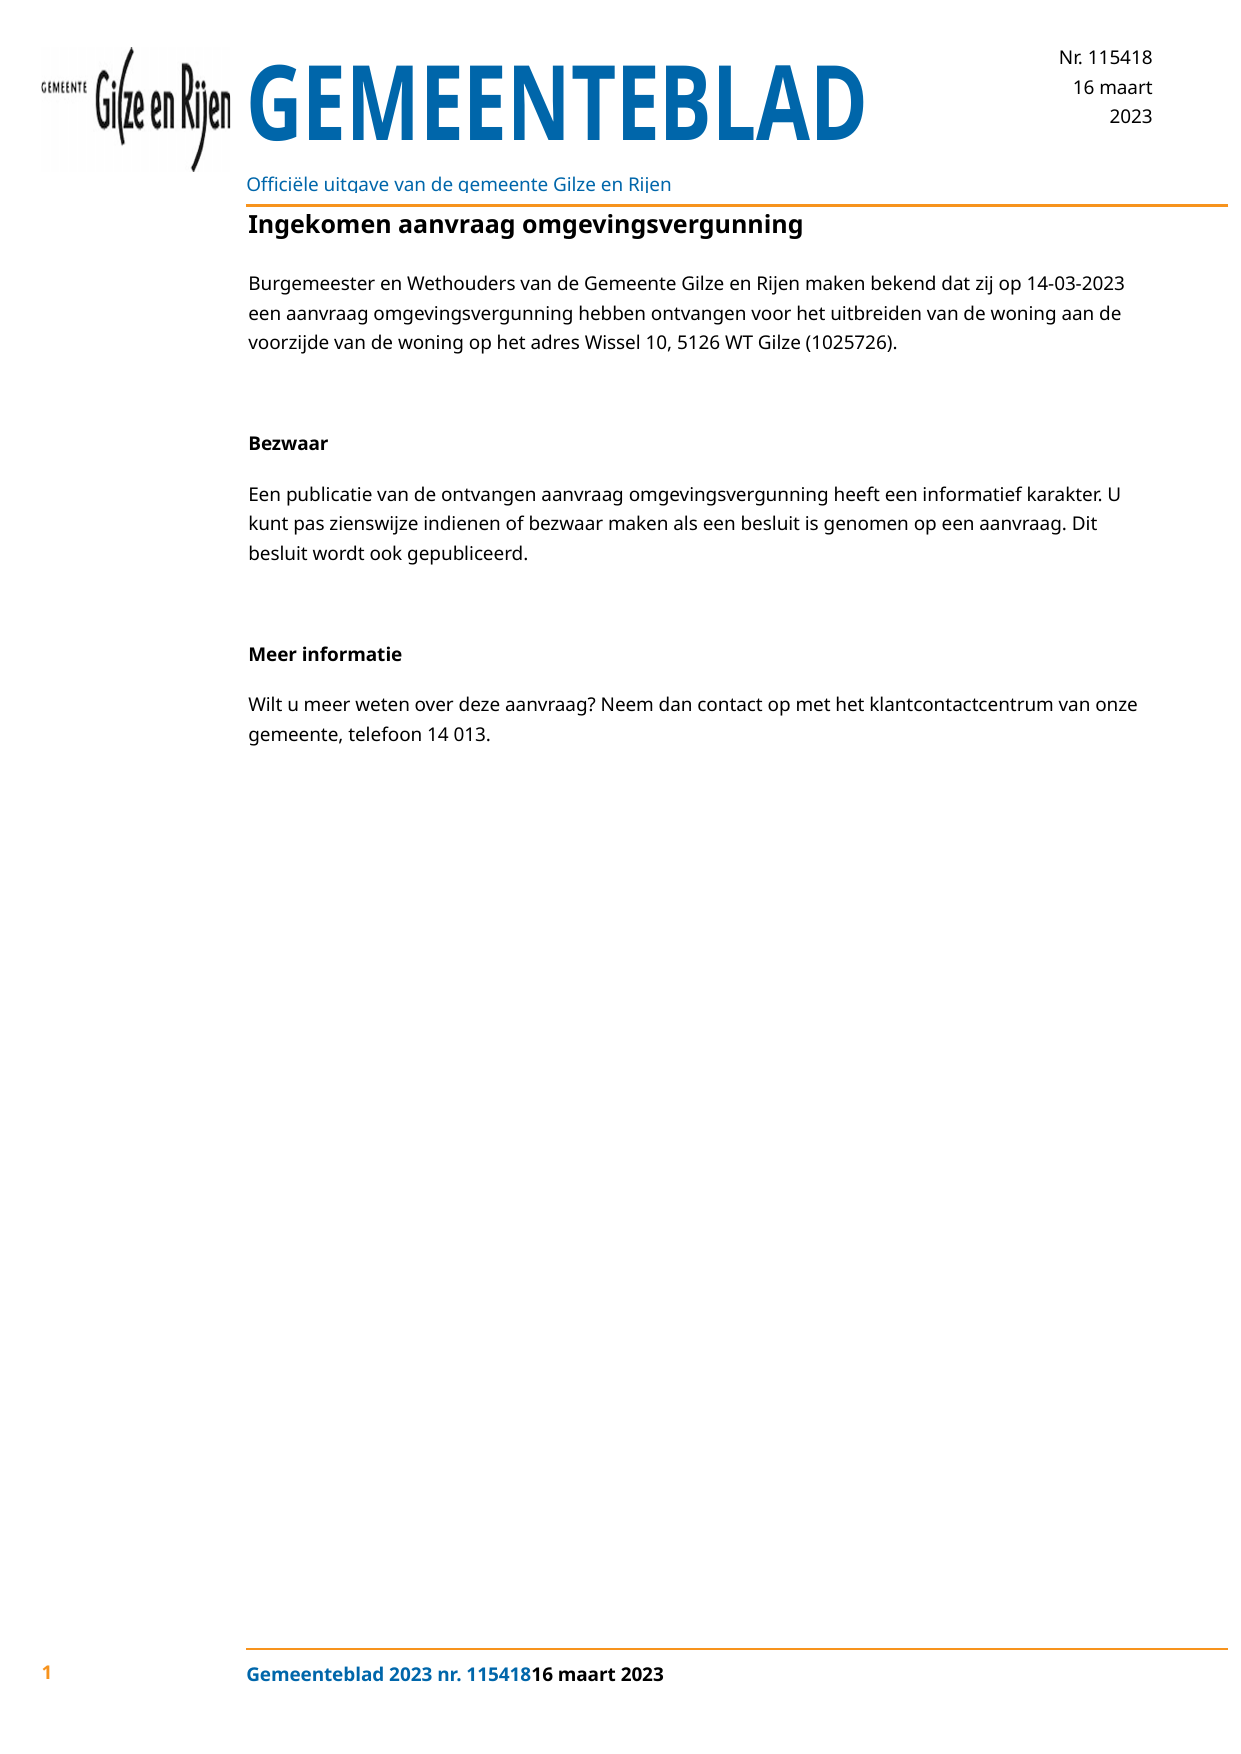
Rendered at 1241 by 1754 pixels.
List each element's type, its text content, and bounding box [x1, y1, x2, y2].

text Bezwaar [248, 430, 1152, 456]
text Een publicatie van de ontvangen aanvraag omgevingsvergunning heeft een informatief karakter. U kunt pas zienswijze indienen of bezwaar maken als een besluit is genomen op een aanvraag. Dit besluit wordt ook gepubliceerd. [248, 481, 1152, 566]
picture [41, 47, 231, 172]
text Wilt u meer weten over deze aanvraag? Neem dan contact op met het klantcontactcentrum van onze gemeente, telefoon 14 013. [248, 691, 1152, 746]
text Burgemeester en Wethouders van de Gemeente Gilze en Rijen maken bekend dat zij op 14-03-2023 een aanvraag omgevingsvergunning hebben ontvangen voor het uitbreiden van de woning aan de voorzijde van de woning op het adres Wissel 10, 5126 WT Gilze (1025726). [248, 270, 1152, 355]
text Ingekomen aanvraag omgevingsvergunning [248, 207, 1152, 241]
text Meer informatie [248, 641, 1152, 666]
